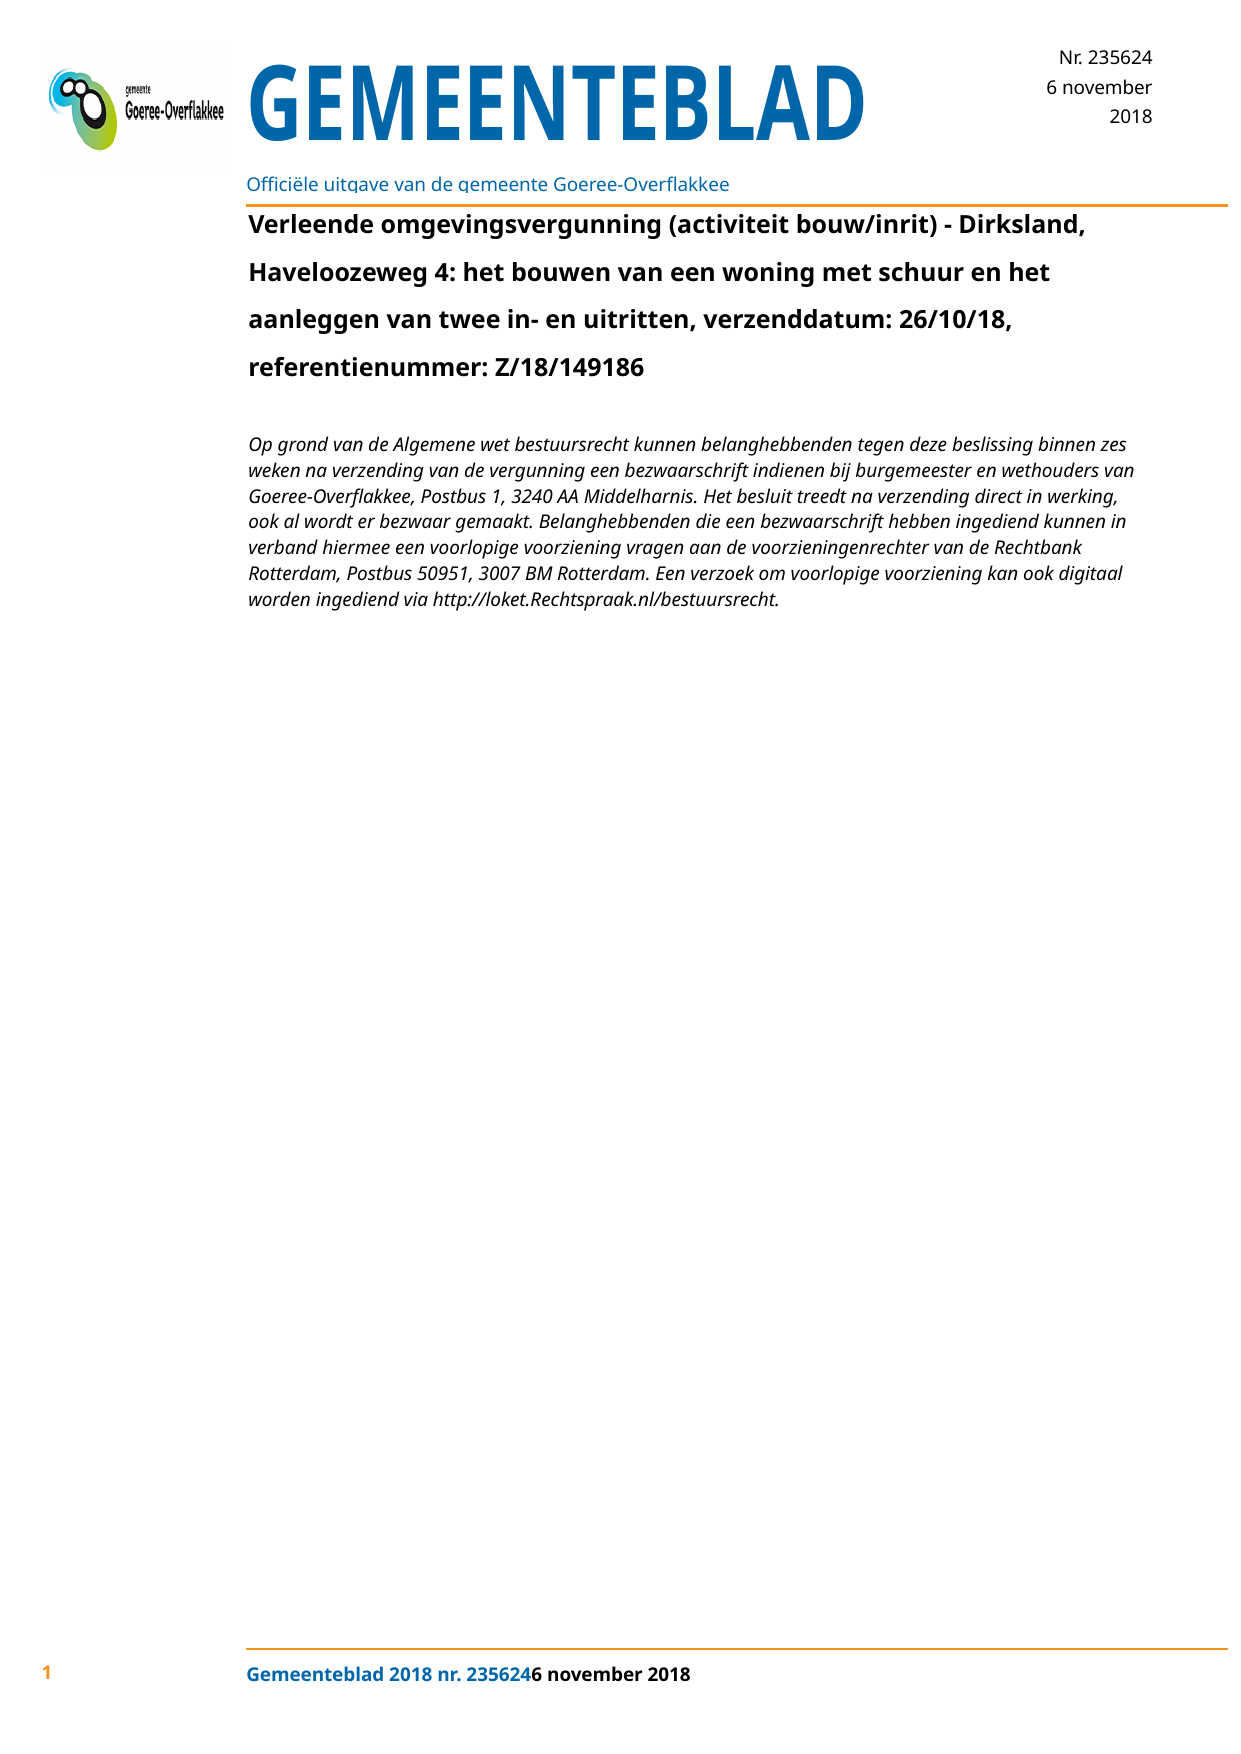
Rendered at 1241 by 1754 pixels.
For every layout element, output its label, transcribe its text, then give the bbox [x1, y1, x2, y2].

picture [41, 47, 231, 172]
text Op grond van de Algemene wet bestuursrecht kunnen belanghebbenden tegen deze beslissing binnen zes weken na verzending van de vergunning een bezwaarschrift indienen bij burgemeester en wethouders van Goeree-Overflakkee, Postbus 1, 3240 AA Middelharnis. Het besluit treedt na verzending direct in werking, ook al wordt er bezwaar gemaakt. Belanghebbenden die een bezwaarschrift hebben ingediend kunnen in verband hiermee een voorlopige voorziening vragen aan de voorzieningenrechter van de Rechtbank Rotterdam, Postbus 50951, 3007 BM Rotterdam. Een verzoek om voorlopige voorziening kan ook digitaal worden ingediend via http://loket.Rechtspraak.nl/bestuursrecht. [248, 431, 1152, 611]
text Verleende omgevingsvergunning (activiteit bouw/inrit) - Dirksland, Haveloozeweg 4: het bouwen van een woning met schuur en het aanleggen van twee in- en uitritten, verzenddatum: 26/10/18, referentienummer: Z/18/149186 [248, 207, 1152, 384]
